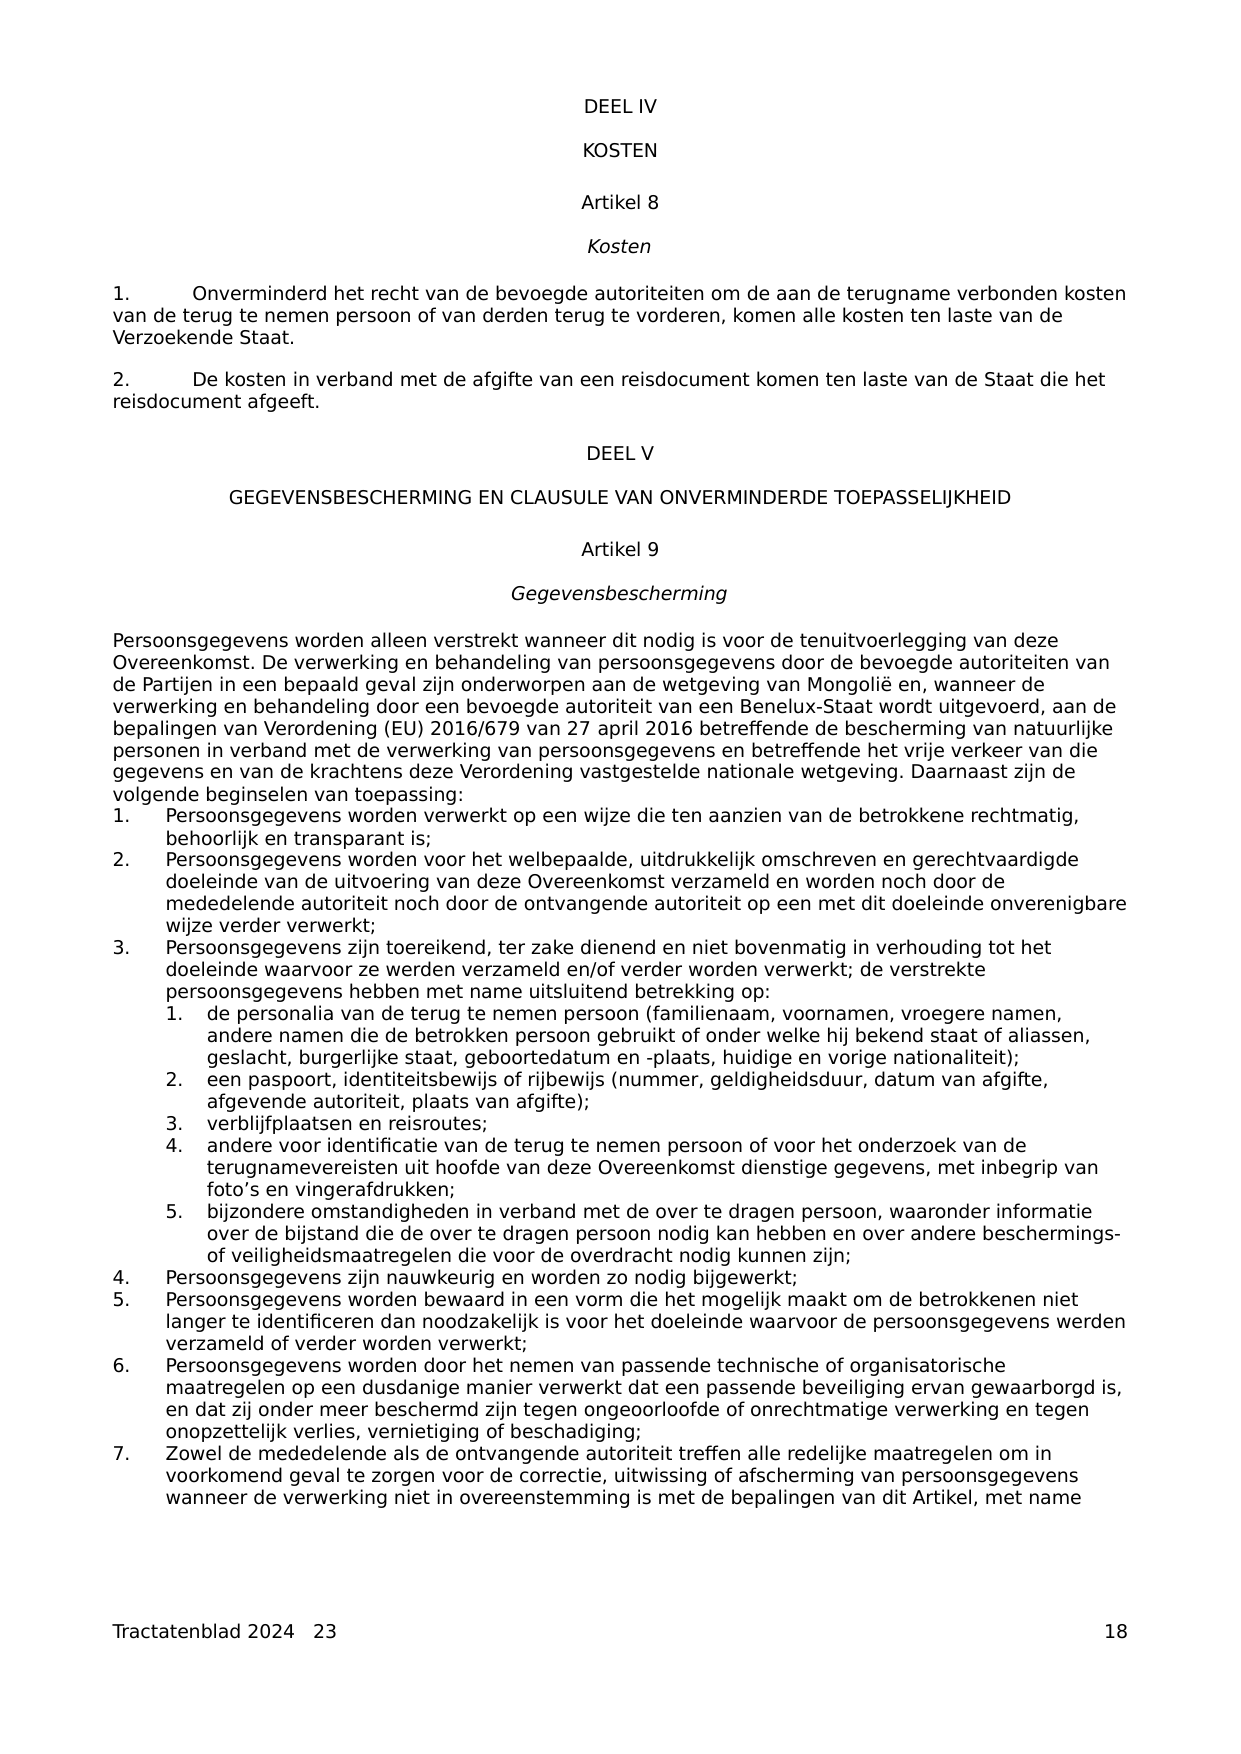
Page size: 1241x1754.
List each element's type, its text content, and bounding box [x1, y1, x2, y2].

text 5. Persoonsgegevens worden bewaard in een vorm die het mogelijk maakt om de betrokkenen niet langer te identificeren dan noodzakelijk is voor het doeleinde waarvoor de persoonsgegevens werden verzameld of verder worden verwerkt; [112, 1289, 1128, 1355]
text 7. Zowel de mededelende als de ontvangende autoriteit treffen alle redelijke maatregelen om in voorkomend geval te zorgen voor de correctie, uitwissing of afscherming van persoonsgegevens wanneer de verwerking niet in overeenstemming is met de bepalingen van dit Artikel, met name [112, 1443, 1128, 1509]
text 3. verblijfplaatsen en reisroutes; [165, 1113, 1128, 1135]
text Persoonsgegevens worden alleen verstrekt wanneer dit nodig is voor de tenuitvoerlegging van deze Overeenkomst. De verwerking en behandeling van persoonsgegevens door de bevoegde autoriteiten van de Partijen in een bepaald geval zijn onderworpen aan de wetgeving van Mongolië en, wanneer de verwerking en behandeling door een bevoegde autoriteit van een Benelux-Staat wordt uitgevoerd, aan de bepalingen van Verordening (EU) 2016/679 van 27 april 2016 betreffende de bescherming van natuurlijke personen in verband met de verwerking van persoonsgegevens en betreffende het vrije verkeer van die gegevens en van de krachtens deze Verordening vastgestelde nationale wetgeving. Daarnaast zijn de volgende beginselen van toepassing: [112, 629, 1128, 805]
text 5. bijzondere omstandigheden in verband met de over te dragen persoon, waaronder informatie over de bijstand die de over te dragen persoon nodig kan hebben en over andere beschermings- of veiligheidsmaatregelen die voor de overdracht nodig kunnen zijn; [165, 1201, 1128, 1267]
subtitle DEEL IV KOSTEN [112, 96, 1128, 162]
subtitle DEEL V GEGEVENSBESCHERMING EN CLAUSULE VAN ONVERMINDERDE TOEPASSELIJKHEID [112, 443, 1128, 509]
text 1. Persoonsgegevens worden verwerkt op een wijze die ten aanzien van de betrokkene rechtmatig, behoorlijk en transparant is; [112, 805, 1128, 849]
text 1. de personalia van de terug te nemen persoon (familienaam, voornamen, vroegere namen, andere namen die de betrokken persoon gebruikt of onder welke hij bekend staat of aliassen, geslacht, burgerlijke staat, geboortedatum en -plaats, huidige en vorige nationaliteit); [165, 1003, 1128, 1069]
text 1. Onverminderd het recht van de bevoegde autoriteiten om de aan de terugname verbonden kosten van de terug te nemen persoon of van derden terug te vorderen, komen alle kosten ten laste van de Verzoekende Staat. [112, 283, 1128, 349]
text 2. een paspoort, identiteitsbewijs of rijbewijs (nummer, geldigheidsduur, datum van afgifte, afgevende autoriteit, plaats van afgifte); [165, 1069, 1128, 1113]
text 2. De kosten in verband met de afgifte van een reisdocument komen ten laste van de Staat die het reisdocument afgeeft. [112, 369, 1128, 413]
subtitle Artikel 8 Kosten [112, 192, 1128, 258]
subtitle Artikel 9 Gegevensbescherming [112, 539, 1128, 604]
text 3. Persoonsgegevens zijn toereikend, ter zake dienend en niet bovenmatig in verhouding tot het doeleinde waarvoor ze werden verzameld en/of verder worden verwerkt; de verstrekte persoonsgegevens hebben met name uitsluitend betrekking op: [112, 937, 1128, 1003]
text 4. andere voor identificatie van de terug te nemen persoon of voor het onderzoek van de terugnamevereisten uit hoofde van deze Overeenkomst dienstige gegevens, met inbegrip van foto’s en vingerafdrukken; [165, 1135, 1128, 1201]
text 6. Persoonsgegevens worden door het nemen van passende technische of organisatorische maatregelen op een dusdanige manier verwerkt dat een passende beveiliging ervan gewaarborgd is, en dat zij onder meer beschermd zijn tegen ongeoorloofde of onrechtmatige verwerking en tegen onopzettelijk verlies, vernietiging of beschadiging; [112, 1355, 1128, 1443]
text 4. Persoonsgegevens zijn nauwkeurig en worden zo nodig bijgewerkt; [112, 1267, 1128, 1289]
text 2. Persoonsgegevens worden voor het welbepaalde, uitdrukkelijk omschreven en gerechtvaardigde doeleinde van de uitvoering van deze Overeenkomst verzameld en worden noch door de mededelende autoriteit noch door de ontvangende autoriteit op een met dit doeleinde onverenigbare wijze verder verwerkt; [112, 849, 1128, 937]
